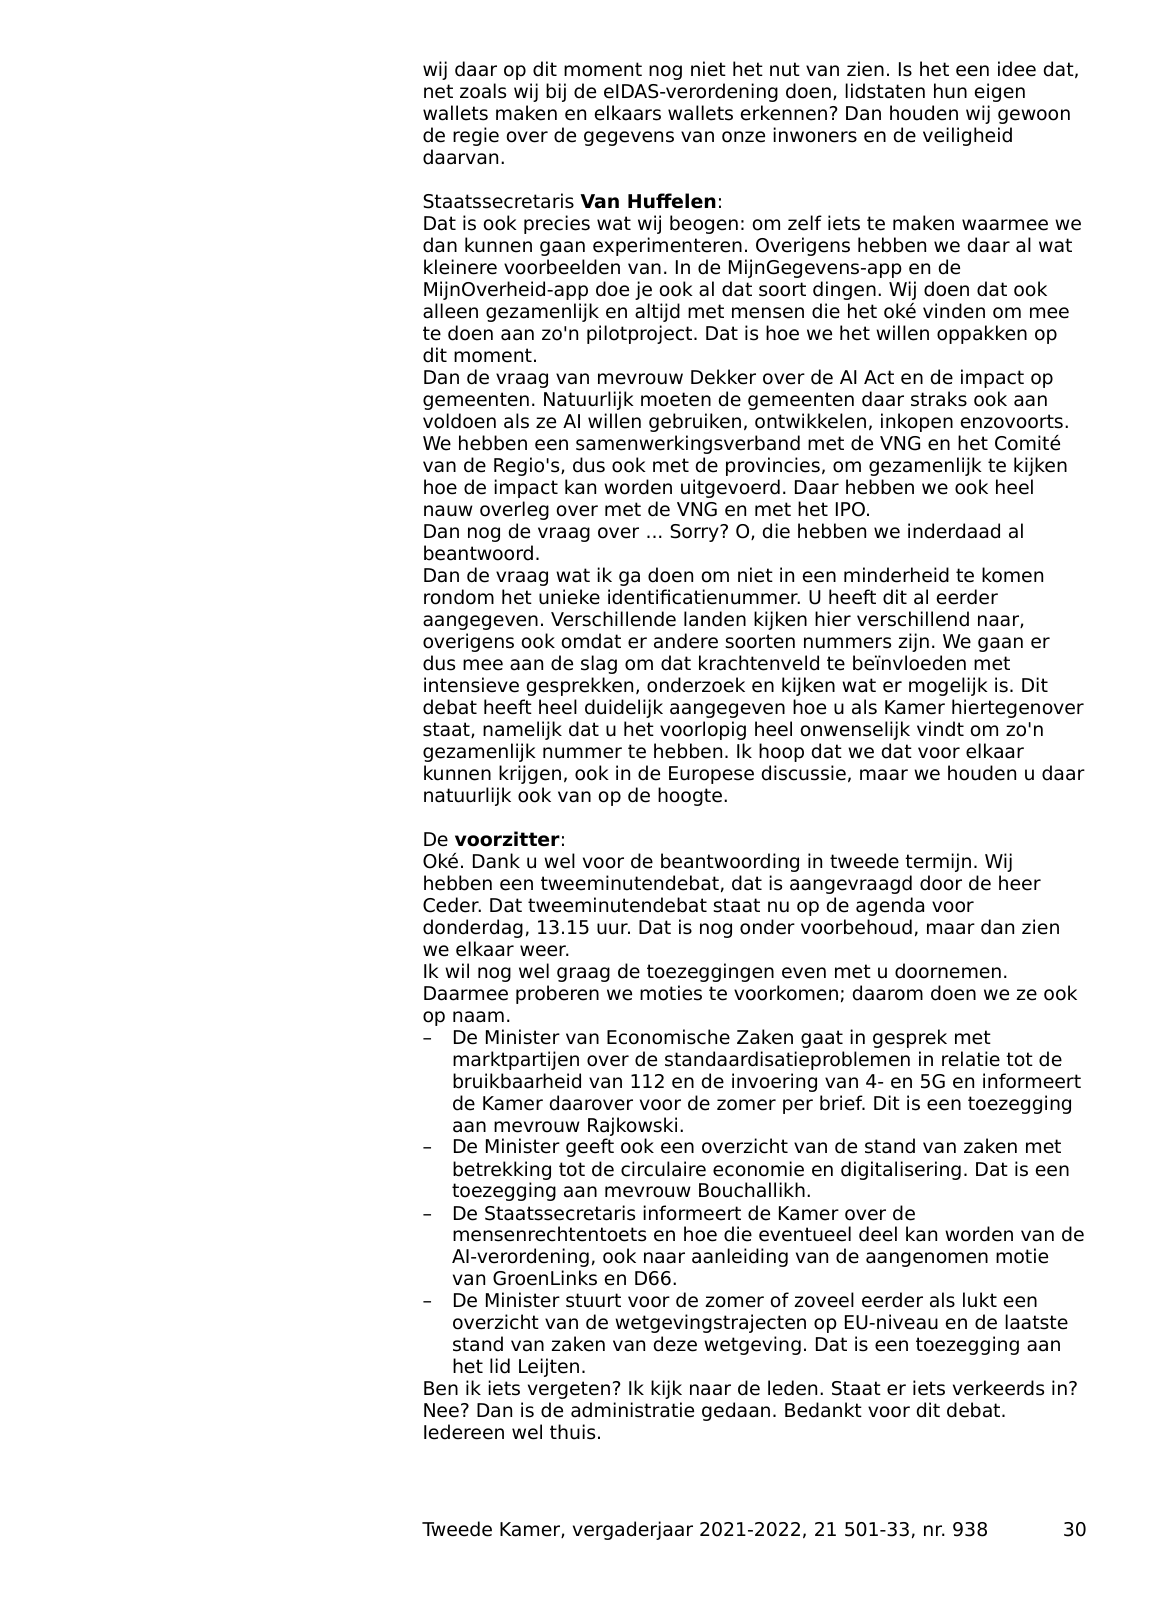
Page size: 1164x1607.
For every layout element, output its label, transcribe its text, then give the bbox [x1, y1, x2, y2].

text Ben ik iets vergeten? Ik kijk naar de leden. Staat er iets verkeerds in? Nee? Dan is de administratie gedaan. Bedankt voor dit debat. Iedereen wel thuis. [422, 1378, 1087, 1444]
text De voorzitter: [422, 829, 1087, 851]
text – De Minister geeft ook een overzicht van de stand van zaken met betrekking tot de circulaire economie en digitalisering. Dat is een toezegging aan mevrouw Bouchallikh. [422, 1136, 1087, 1202]
text Dan de vraag wat ik ga doen om niet in een minderheid te komen rondom het unieke identificatienummer. U heeft dit al eerder aangegeven. Verschillende landen kijken hier verschillend naar, overigens ook omdat er andere soorten nummers zijn. We gaan er dus mee aan de slag om dat krachtenveld te beïnvloeden met intensieve gesprekken, onderzoek en kijken wat er mogelijk is. Dit debat heeft heel duidelijk aangegeven hoe u als Kamer hiertegenover staat, namelijk dat u het voorlopig heel onwenselijk vindt om zo'n gezamenlijk nummer te hebben. Ik hoop dat we dat voor elkaar kunnen krijgen, ook in de Europese discussie, maar we houden u daar natuurlijk ook van op de hoogte. [422, 565, 1087, 807]
text Dan nog de vraag over ... Sorry? O, die hebben we inderdaad al beantwoord. [422, 521, 1087, 565]
text Oké. Dank u wel voor de beantwoording in tweede termijn. Wij hebben een tweeminutendebat, dat is aangevraagd door de heer Ceder. Dat tweeminutendebat staat nu op de agenda voor donderdag, 13.15 uur. Dat is nog onder voorbehoud, maar dan zien we elkaar weer. [422, 851, 1087, 961]
text Ik wil nog wel graag de toezeggingen even met u doornemen. Daarmee proberen we moties te voorkomen; daarom doen we ze ook op naam. [422, 961, 1087, 1027]
text – De Staatssecretaris informeert de Kamer over de mensenrechtentoets en hoe die eventueel deel kan worden van de AI-verordening, ook naar aanleiding van de aangenomen motie van GroenLinks en D66. [422, 1202, 1087, 1290]
text Dan de vraag van mevrouw Dekker over de AI Act en de impact op gemeenten. Natuurlijk moeten de gemeenten daar straks ook aan voldoen als ze AI willen gebruiken, ontwikkelen, inkopen enzovoorts. We hebben een samenwerkingsverband met de VNG en het Comité van de Regio's, dus ook met de provincies, om gezamenlijk te kijken hoe de impact kan worden uitgevoerd. Daar hebben we ook heel nauw overleg over met de VNG en met het IPO. [422, 367, 1087, 521]
text Staatssecretaris Van Huffelen: [422, 191, 1087, 213]
text Dat is ook precies wat wij beogen: om zelf iets te maken waarmee we dan kunnen gaan experimenteren. Overigens hebben we daar al wat kleinere voorbeelden van. In de MijnGegevens-app en de MijnOverheid-app doe je ook al dat soort dingen. Wij doen dat ook alleen gezamenlijk en altijd met mensen die het oké vinden om mee te doen aan zo'n pilotproject. Dat is hoe we het willen oppakken op dit moment. [422, 213, 1087, 367]
text – De Minister van Economische Zaken gaat in gesprek met marktpartijen over de standaardisatieproblemen in relatie tot de bruikbaarheid van 112 en de invoering van 4- en 5G en informeert de Kamer daarover voor de zomer per brief. Dit is een toezegging aan mevrouw Rajkowski. [422, 1027, 1087, 1136]
text – De Minister stuurt voor de zomer of zoveel eerder als lukt een overzicht van de wetgevingstrajecten op EU-niveau en de laatste stand van zaken van deze wetgeving. Dat is een toezegging aan het lid Leijten. [422, 1290, 1087, 1378]
text wij daar op dit moment nog niet het nut van zien. Is het een idee dat, net zoals wij bij de eIDAS-verordening doen, lidstaten hun eigen wallets maken en elkaars wallets erkennen? Dan houden wij gewoon de regie over de gegevens van onze inwoners en de veiligheid daarvan. [422, 59, 1087, 169]
